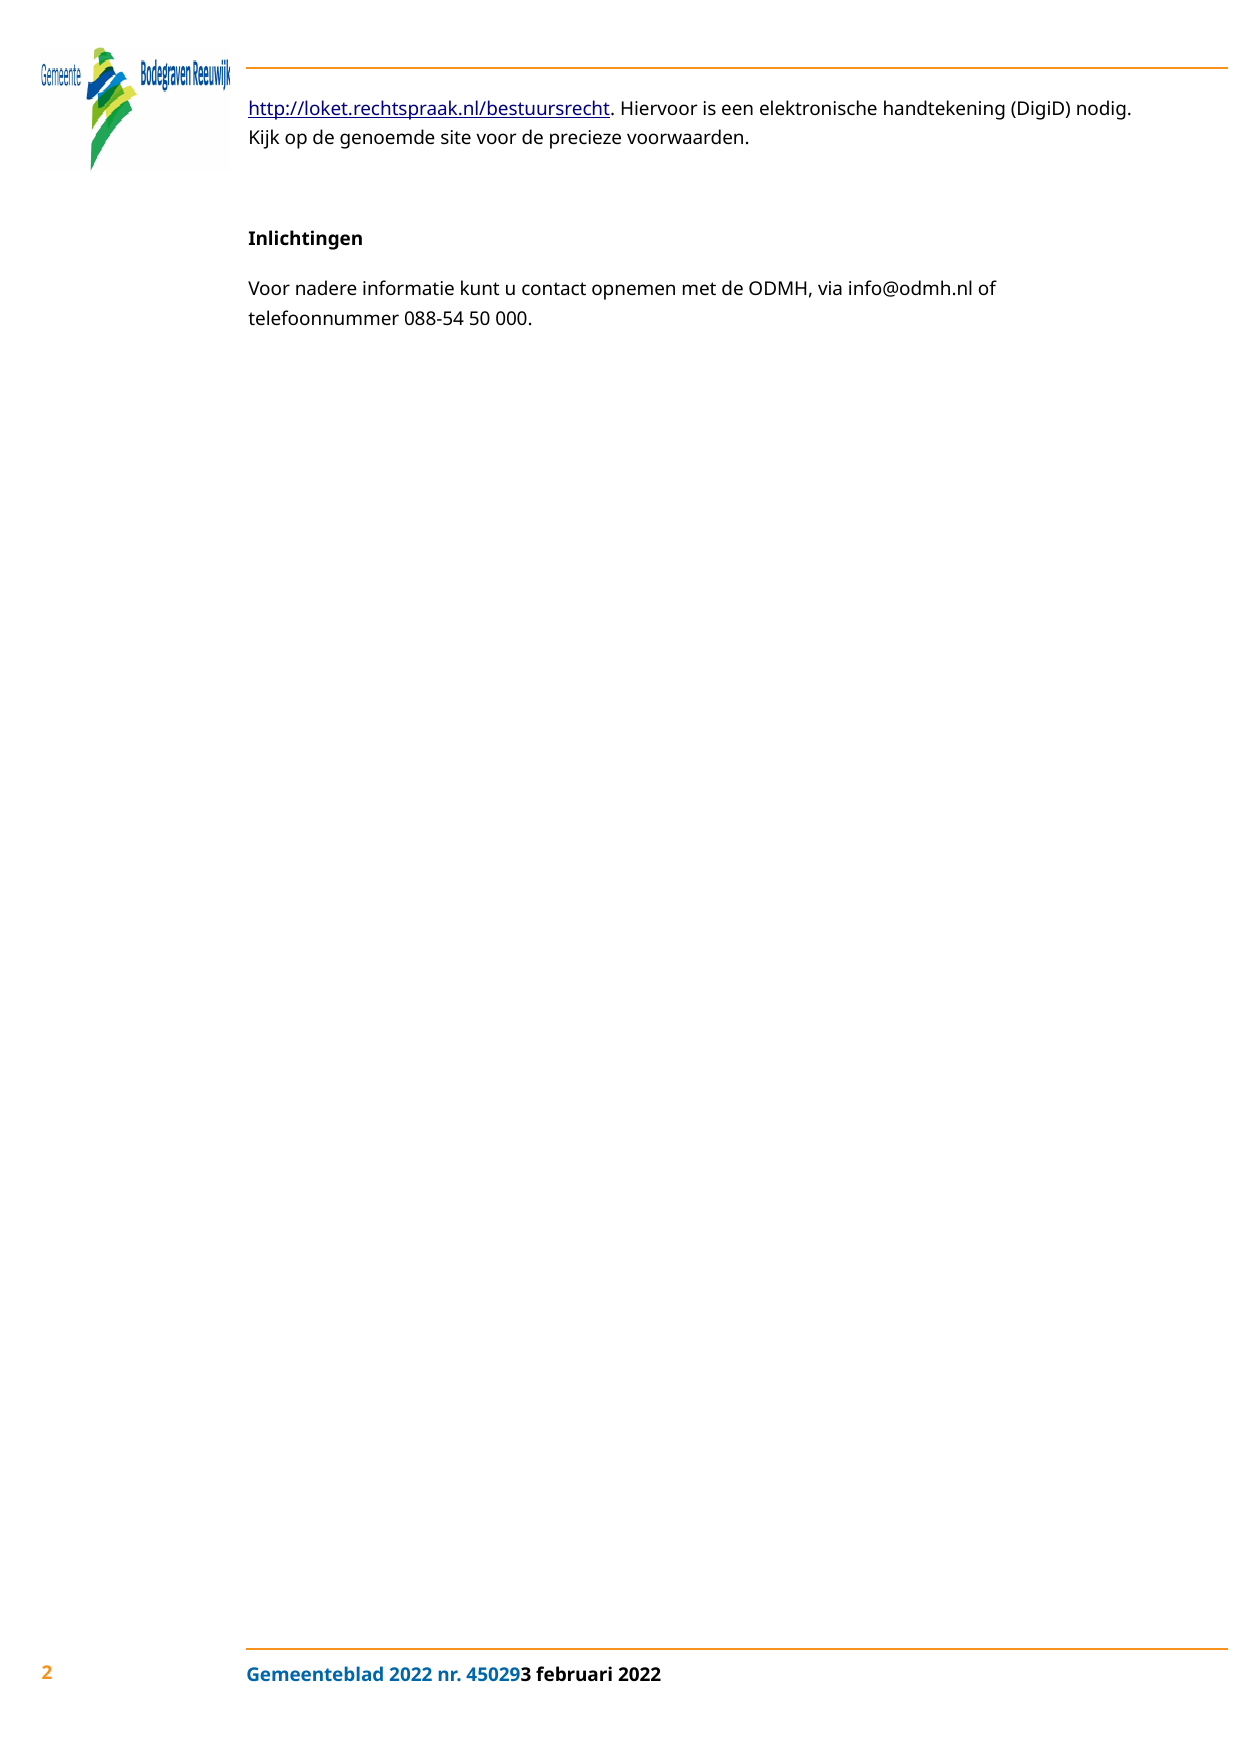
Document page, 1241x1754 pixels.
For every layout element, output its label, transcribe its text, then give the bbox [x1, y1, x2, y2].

text Voor nadere informatie kunt u contact opnemen met de ODMH, via info@odmh.nl of telefoonnummer 088-54 50 000. [248, 276, 1152, 331]
text http://loket.rechtspraak.nl/bestuursrecht. Hiervoor is een elektronische handtekening (DigiD) nodig. Kijk op de genoemde site voor de precieze voorwaarden. [248, 95, 1152, 150]
picture [41, 47, 231, 172]
text Inlichtingen [248, 225, 1152, 251]
